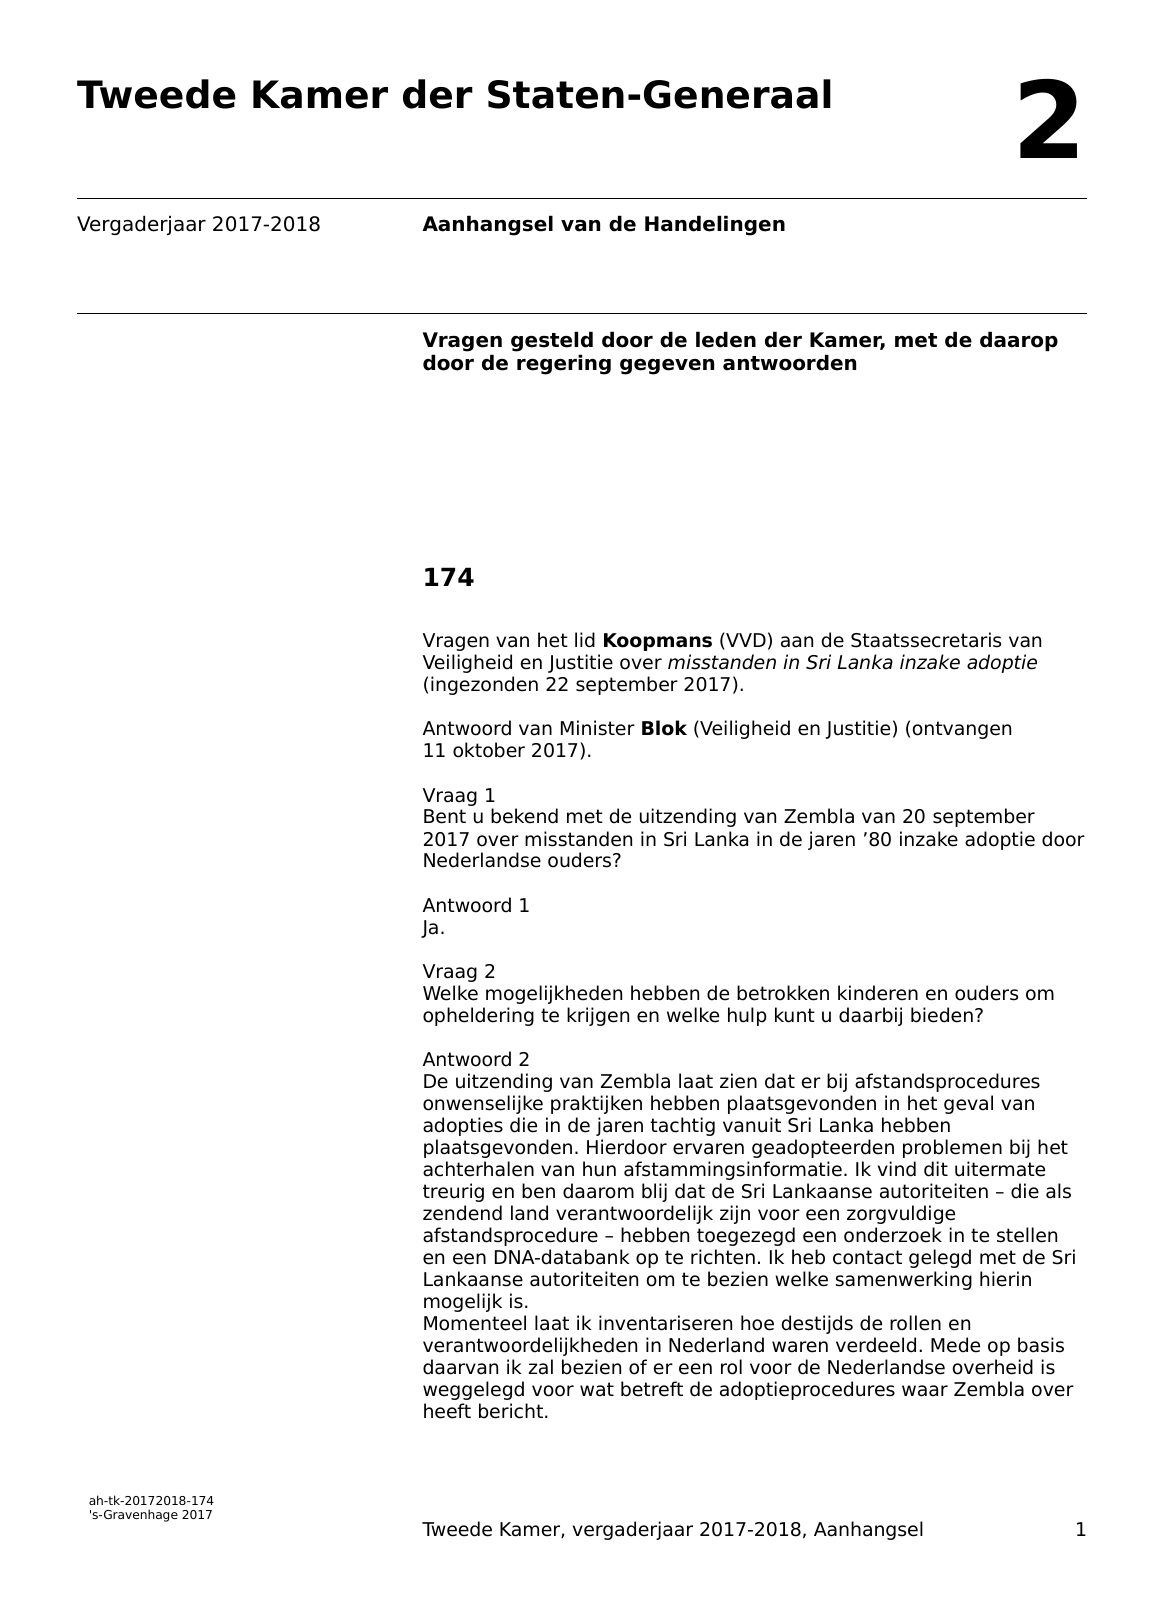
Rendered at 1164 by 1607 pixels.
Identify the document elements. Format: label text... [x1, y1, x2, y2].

text De uitzending van Zembla laat zien dat er bij afstandsprocedures onwenselijke praktijken hebben plaatsgevonden in het geval van adopties die in de jaren tachtig vanuit Sri Lanka hebben plaatsgevonden. Hierdoor ervaren geadopteerden problemen bij het achterhalen van hun afstammingsinformatie. Ik vind dit uitermate treurig en ben daarom blij dat de Sri Lankaanse autoriteiten – die als zendend land verantwoordelijk zijn voor een zorgvuldige afstandsprocedure – hebben toegezegd een onderzoek in te stellen en een DNA-databank op te richten. Ik heb contact gelegd met de Sri Lankaanse autoriteiten om te bezien welke samenwerking hierin mogelijk is. [422, 1071, 1087, 1313]
text 's-Gravenhage 2017 [88, 1508, 323, 1522]
table_cell [77, 314, 422, 375]
text Momenteel laat ik inventariseren hoe destijds de rollen en verantwoordelijkheden in Nederland waren verdeeld. Mede op basis daarvan ik zal bezien of er een rol voor de Nederlandse overheid is weggelegd voor wat betreft de adoptieprocedures waar Zembla over heeft bericht. [422, 1313, 1087, 1422]
text 174 [422, 563, 1087, 592]
table_header 2 [886, 59, 1087, 198]
text Antwoord 1 [422, 894, 1087, 917]
text Vraag 2 [422, 961, 1087, 983]
table_header Tweede Kamer der Staten-Generaal [77, 59, 886, 198]
text Antwoord 2 [422, 1049, 1087, 1071]
table_cell Aanhangsel van de Handelingen [422, 199, 1087, 313]
table_cell Vergaderjaar 2017-2018 [77, 199, 422, 313]
text ah-tk-20172018-174 [88, 1494, 323, 1508]
text Bent u bekend met de uitzending van Zembla van 20 september 2017 over misstanden in Sri Lanka in de jaren ’80 inzake adoptie door Nederlandse ouders? [422, 806, 1087, 872]
text Vragen van het lid Koopmans (VVD) aan de Staatssecretaris van Veiligheid en Justitie over misstanden in Sri Lanka inzake adoptie (ingezonden 22 september 2017). [422, 630, 1087, 696]
text Antwoord van Minister Blok (Veiligheid en Justitie) (ontvangen 11 oktober 2017). [422, 718, 1087, 762]
text Vraag 1 [422, 784, 1087, 806]
text Ja. [422, 917, 1087, 938]
table_cell Vragen gesteld door de leden der Kamer, met de daarop door de regering gegeven antwoorden [422, 314, 1087, 375]
text Welke mogelijkheden hebben de betrokken kinderen en ouders om opheldering te krijgen en welke hulp kunt u daarbij bieden? [422, 983, 1087, 1027]
